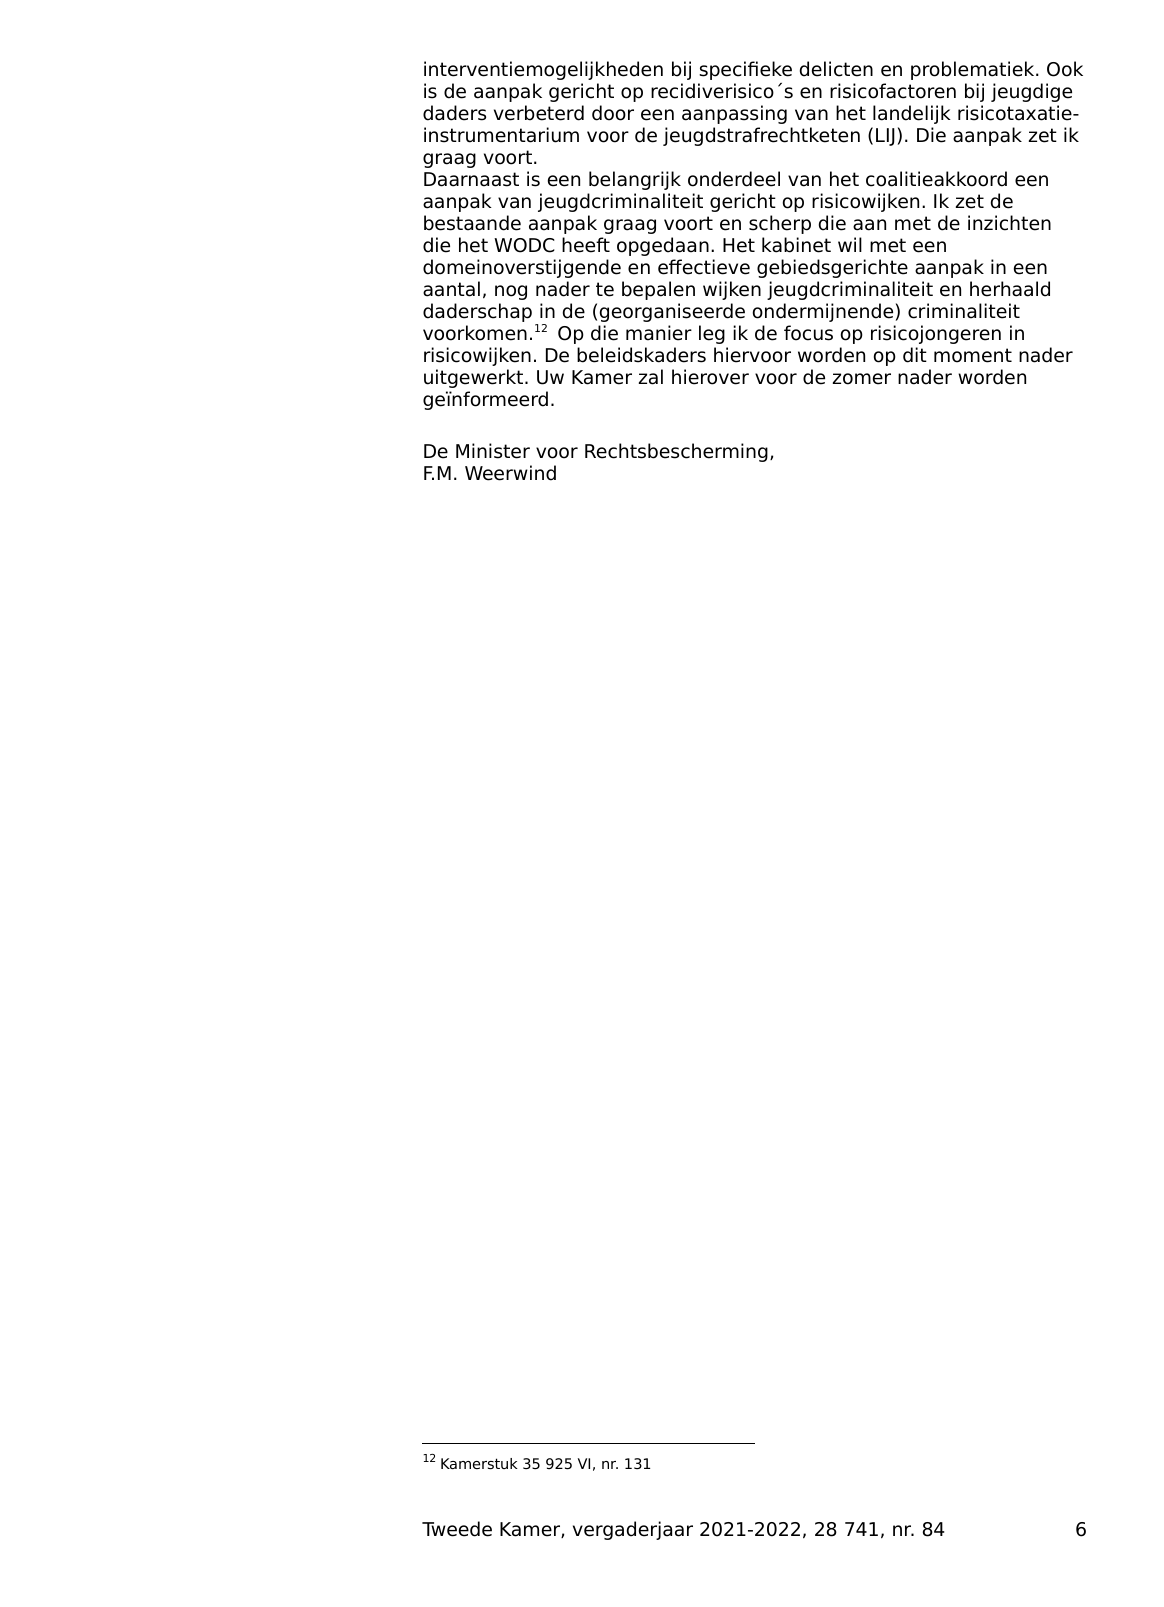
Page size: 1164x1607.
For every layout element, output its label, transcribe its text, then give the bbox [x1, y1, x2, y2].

text Daarnaast is een belangrijk onderdeel van het coalitieakkoord een aanpak van jeugdcriminaliteit gericht op risicowijken. Ik zet de bestaande aanpak graag voort en scherp die aan met de inzichten die het WODC heeft opgedaan. Het kabinet wil met een domeinoverstijgende en effectieve gebiedsgerichte aanpak in een aantal, nog nader te bepalen wijken jeugdcriminaliteit en herhaald daderschap in de (georganiseerde ondermijnende) criminaliteit voorkomen. Op die manier leg ik de focus op risicojongeren in risicowijken. De beleidskaders hiervoor worden op dit moment nader uitgewerkt. Uw Kamer zal hierover voor de zomer nader worden geïnformeerd. [422, 169, 1087, 411]
text Kamerstuk 35 925 VI, nr. 131 [422, 1452, 1087, 1474]
text interventiemogelijkheden bij specifieke delicten en problematiek. Ook is de aanpak gericht op recidiverisico´s en risicofactoren bij jeugdige daders verbeterd door een aanpassing van het landelijk risicotaxatie-instrumentarium voor de jeugdstrafrechtketen (LIJ). Die aanpak zet ik graag voort. [422, 59, 1087, 169]
text De Minister voor Rechtsbescherming, F.M. Weerwind [422, 441, 1087, 485]
